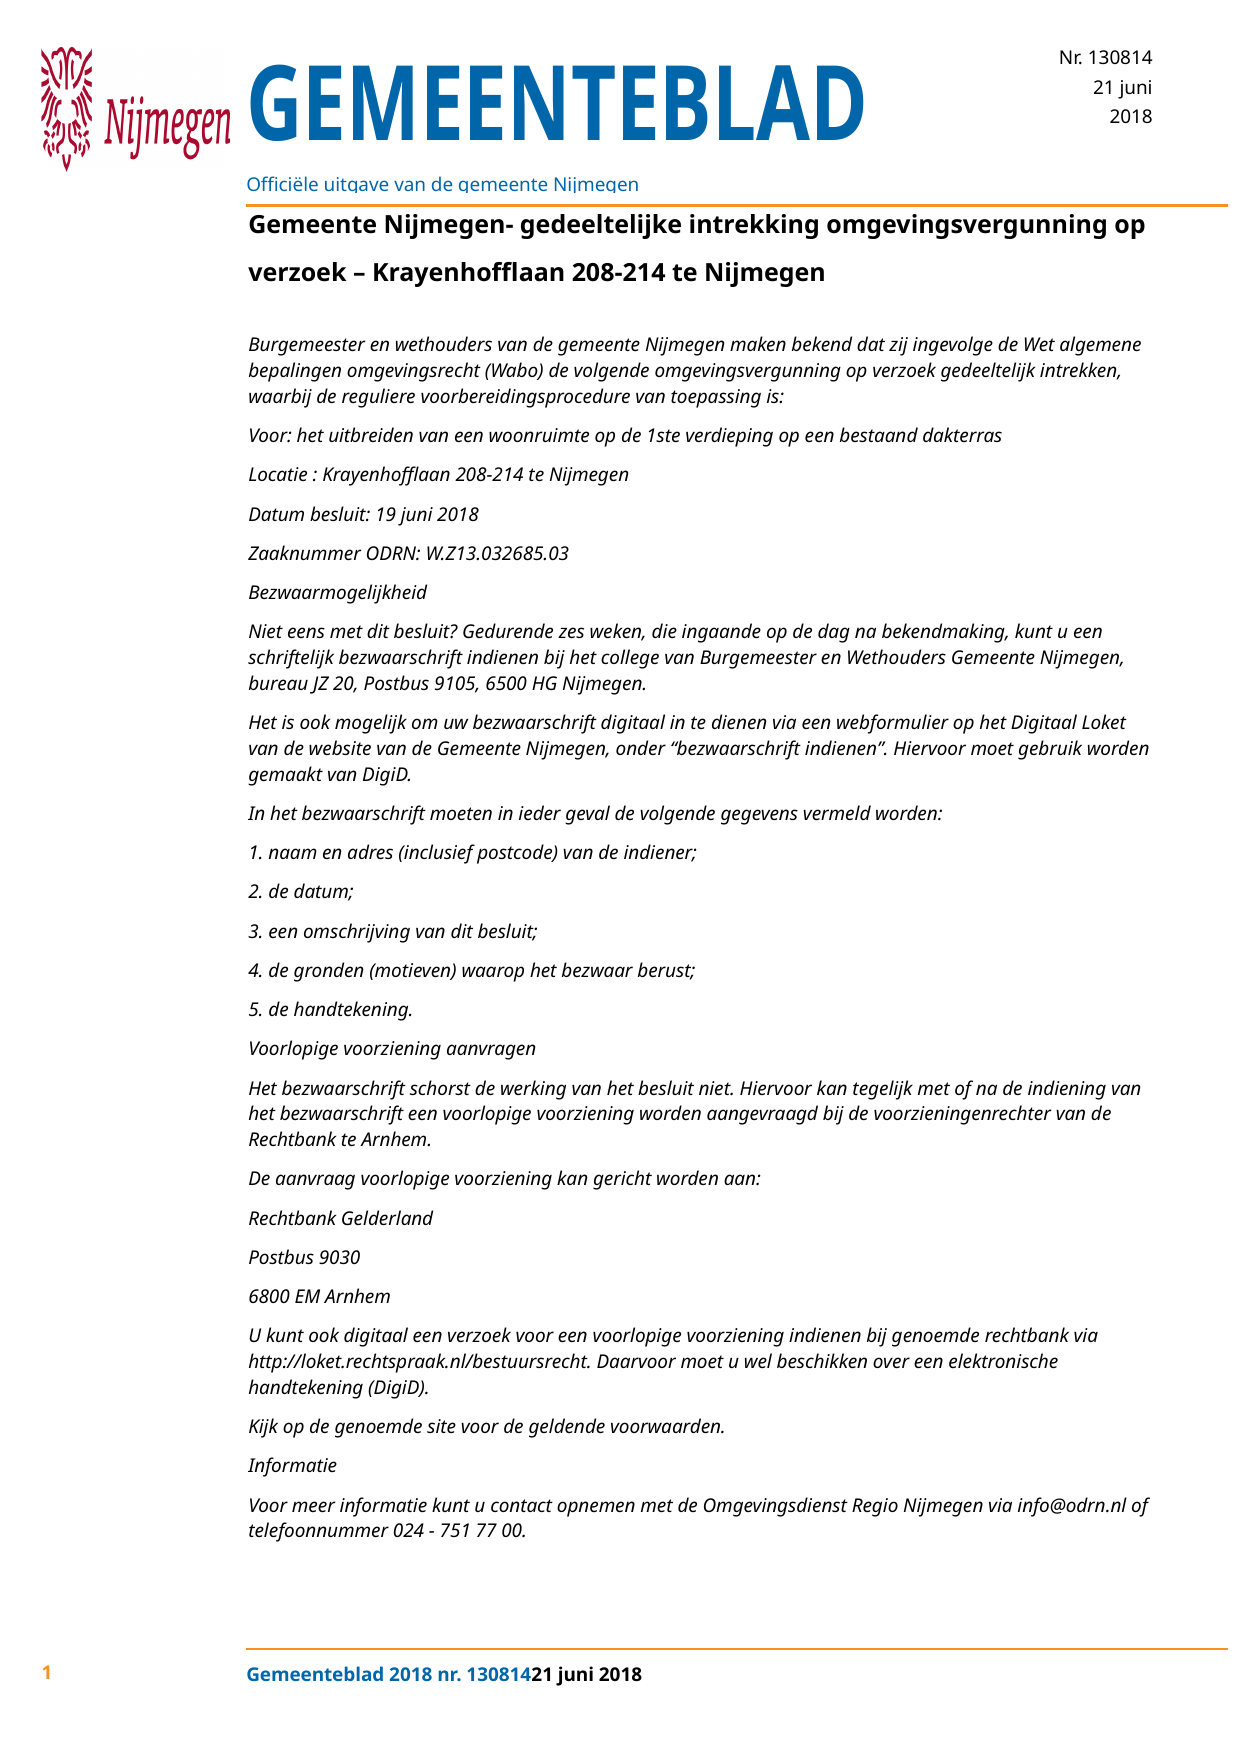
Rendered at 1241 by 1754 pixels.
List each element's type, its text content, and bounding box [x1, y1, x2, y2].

text Voor meer informatie kunt u contact opnemen met de Omgevingsdienst Regio Nijmegen via info@odrn.nl of telefoonnummer 024 - 751 77 00. [248, 1492, 1152, 1543]
text 6800 EM Arnhem [248, 1283, 1152, 1309]
text Locatie : Krayenhofflaan 208-214 te Nijmegen [248, 461, 1152, 487]
text Bezwaarmogelijkheid [248, 579, 1152, 605]
text Voorlopige voorziening aanvragen [248, 1036, 1152, 1061]
text Postbus 9030 [248, 1244, 1152, 1270]
text U kunt ook digitaal een verzoek voor een voorlopige voorziening indienen bij genoemde rechtbank via http://loket.rechtspraak.nl/bestuursrecht. Daarvoor moet u wel beschikken over een elektronische handtekening (DigiD). [248, 1323, 1152, 1400]
text Informatie [248, 1453, 1152, 1478]
text 4. de gronden (motieven) waarop het bezwaar berust; [248, 957, 1152, 983]
text 2. de datum; [248, 878, 1152, 904]
text Datum besluit: 19 juni 2018 [248, 501, 1152, 526]
text Gemeente Nijmegen- gedeeltelijke intrekking omgevingsvergunning op verzoek – Krayenhofflaan 208-214 te Nijmegen [248, 207, 1152, 288]
text Het is ook mogelijk om uw bezwaarschrift digitaal in te dienen via een webformulier op het Digitaal Loket van de website van de Gemeente Nijmegen, onder “bezwaarschrift indienen”. Hiervoor moet gebruik worden gemaakt van DigiD. [248, 709, 1152, 786]
text Kijk op de genoemde site voor de geldende voorwaarden. [248, 1413, 1152, 1439]
text Het bezwaarschrift schorst de werking van het besluit niet. Hiervoor kan tegelijk met of na de indiening van het bezwaarschrift een voorlopige voorziening worden aangevraagd bij de voorzieningenrechter van de Rechtbank te Arnhem. [248, 1075, 1152, 1152]
text 3. een omschrijving van dit besluit; [248, 918, 1152, 943]
picture [41, 47, 231, 172]
text Zaaknummer ODRN: W.Z13.032685.03 [248, 540, 1152, 566]
text Voor: het uitbreiden van een woonruimte op de 1ste verdieping op een bestaand dakterras [248, 422, 1152, 448]
text 1. naam en adres (inclusief postcode) van de indiener; [248, 839, 1152, 865]
text Niet eens met dit besluit? Gedurende zes weken, die ingaande op de dag na bekendmaking, kunt u een schriftelijk bezwaarschrift indienen bij het college van Burgemeester en Wethouders Gemeente Nijmegen, bureau JZ 20, Postbus 9105, 6500 HG Nijmegen. [248, 618, 1152, 696]
text Rechtbank Gelderland [248, 1205, 1152, 1231]
text Burgemeester en wethouders van de gemeente Nijmegen maken bekend dat zij ingevolge de Wet algemene bepalingen omgevingsrecht (Wabo) de volgende omgevingsvergunning op verzoek gedeeltelijk intrekken, waarbij de reguliere voorbereidingsprocedure van toepassing is: [248, 331, 1152, 409]
text In het bezwaarschrift moeten in ieder geval de volgende gegevens vermeld worden: [248, 800, 1152, 826]
text De aanvraag voorlopige voorziening kan gericht worden aan: [248, 1166, 1152, 1191]
text 5. de handtekening. [248, 996, 1152, 1022]
